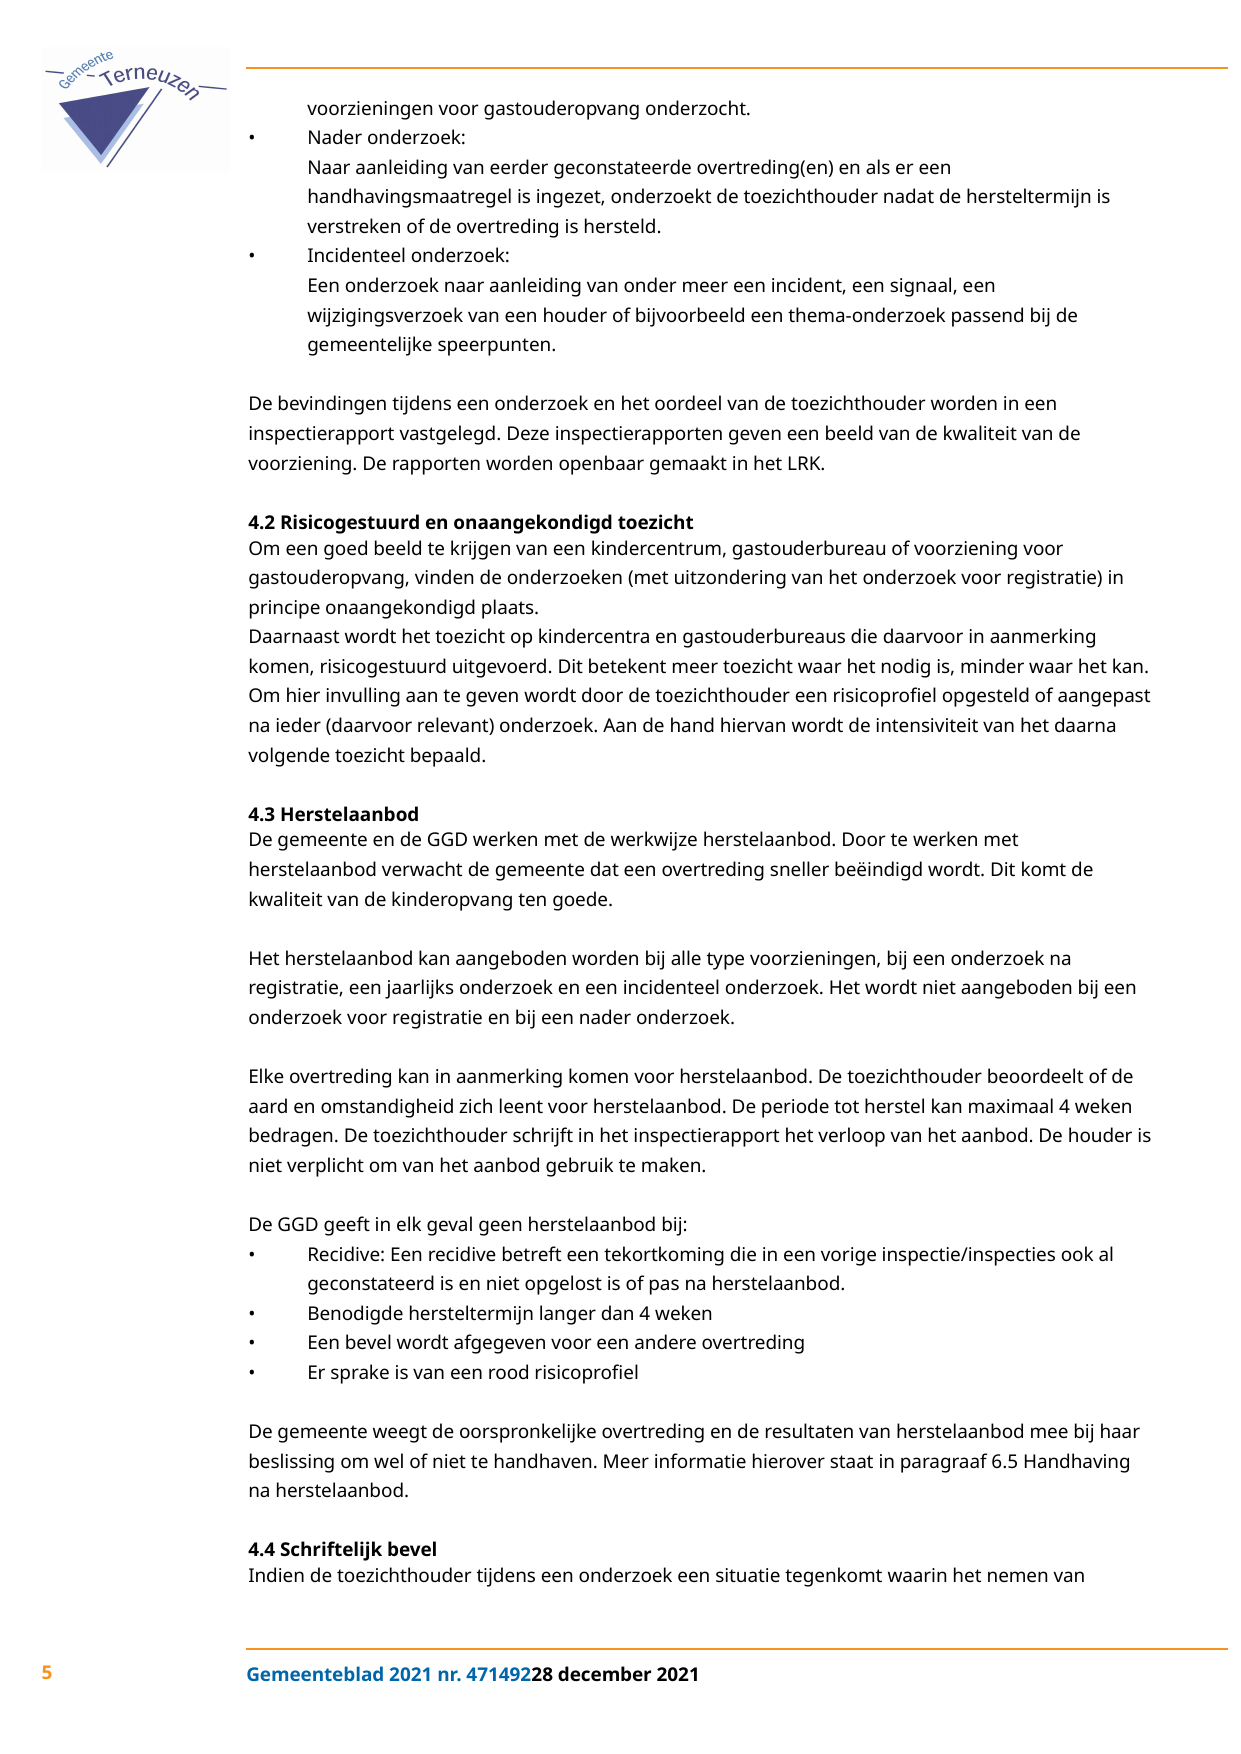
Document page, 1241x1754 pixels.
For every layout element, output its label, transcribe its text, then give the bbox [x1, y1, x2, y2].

list Benodigde hersteltermijn langer dan 4 weken [248, 1300, 1152, 1326]
text 4.2 Risicogestuurd en onaangekondigd toezicht [248, 509, 1152, 535]
text De gemeente weegt de oorspronkelijke overtreding en de resultaten van herstelaanbod mee bij haar beslissing om wel of niet te handhaven. Meer informatie hierover staat in paragraaf 6.5 Handhaving na herstelaanbod. [248, 1418, 1152, 1503]
list Er sprake is van een rood risicoprofiel [248, 1359, 1152, 1385]
text Om een goed beeld te krijgen van een kindercentrum, gastouderbureau of voorziening voor gastouderopvang, vinden de onderzoeken (met uitzondering van het onderzoek voor registratie) in principe onaangekondigd plaats. [248, 535, 1152, 619]
text Elke overtreding kan in aanmerking komen voor herstelaanbod. De toezichthouder beoordeelt of de aard en omstandigheid zich leent voor herstelaanbod. De periode tot herstel kan maximaal 4 weken bedragen. De toezichthouder schrijft in het inspectierapport het verloop van het aanbod. De houder is niet verplicht om van het aanbod gebruik te maken. [248, 1063, 1152, 1178]
text Het herstelaanbod kan aangeboden worden bij alle type voorzieningen, bij een onderzoek na registratie, een jaarlijks onderzoek en een incidenteel onderzoek. Het wordt niet aangeboden bij een onderzoek voor registratie en bij een nader onderzoek. [248, 945, 1152, 1030]
text De GGD geeft in elk geval geen herstelaanbod bij: [248, 1211, 1152, 1237]
list Recidive: Een recidive betreft een tekortkoming die in een vorige inspectie/inspecties ook al geconstateerd is en niet opgelost is of pas na herstelaanbod. [248, 1241, 1152, 1296]
text De gemeente en de GGD werken met de werkwijze herstelaanbod. Door te werken met herstelaanbod verwacht de gemeente dat een overtreding sneller beëindigd wordt. Dit komt de kwaliteit van de kinderopvang ten goede. [248, 827, 1152, 912]
text 4.4 Schriftelijk bevel [248, 1537, 1152, 1562]
list Een onderzoek naar aanleiding van onder meer een incident, een signaal, een wijzigingsverzoek van een houder of bijvoorbeeld een thema-onderzoek passend bij de gemeentelijke speerpunten. [248, 272, 1152, 357]
list Naar aanleiding van eerder geconstateerde overtreding(en) en als er een handhavingsmaatregel is ingezet, onderzoekt de toezichthouder nadat de hersteltermijn is verstreken of de overtreding is hersteld. [248, 154, 1152, 239]
list Nader onderzoek: [248, 124, 1152, 150]
list voorzieningen voor gastouderopvang onderzocht. [248, 95, 1152, 121]
text Daarnaast wordt het toezicht op kindercentra en gastouderbureaus die daarvoor in aanmerking komen, risicogestuurd uitgevoerd. Dit betekent meer toezicht waar het nodig is, minder waar het kan. Om hier invulling aan te geven wordt door de toezichthouder een risicoprofiel opgesteld of aangepast na ieder (daarvoor relevant) onderzoek. Aan de hand hiervan wordt de intensiviteit van het daarna volgende toezicht bepaald. [248, 623, 1152, 767]
text 4.3 Herstelaanbod [248, 801, 1152, 827]
list Een bevel wordt afgegeven voor een andere overtreding [248, 1329, 1152, 1355]
list Incidenteel onderzoek: [248, 243, 1152, 268]
picture [41, 47, 231, 172]
text De bevindingen tijdens een onderzoek en het oordeel van de toezichthouder worden in een inspectierapport vastgelegd. Deze inspectierapporten geven een beeld van de kwaliteit van de voorziening. De rapporten worden openbaar gemaakt in het LRK. [248, 391, 1152, 476]
text Indien de toezichthouder tijdens een onderzoek een situatie tegenkomt waarin het nemen van [248, 1562, 1152, 1588]
